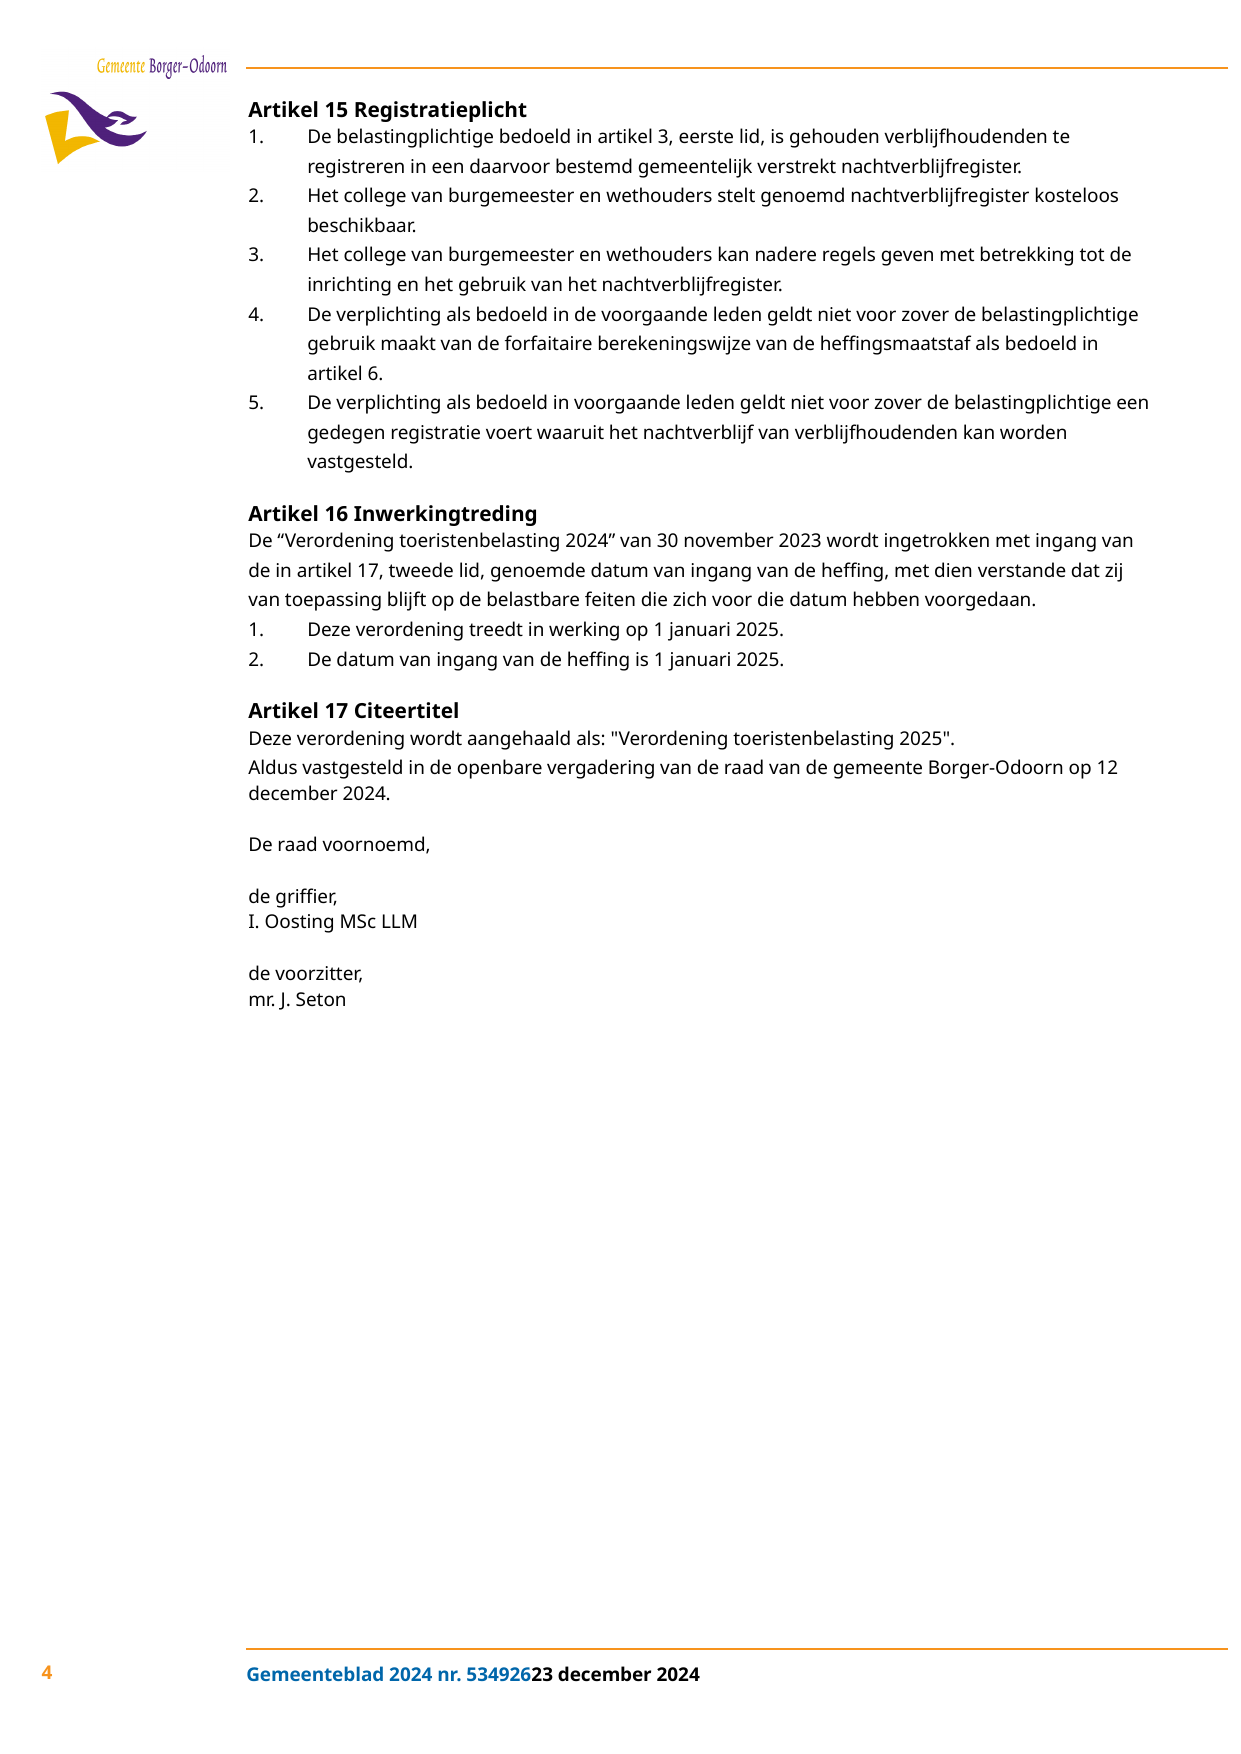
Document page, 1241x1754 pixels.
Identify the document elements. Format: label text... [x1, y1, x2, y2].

text Deze verordening wordt aangehaald als: "Verordening toeristenbelasting 2025". [248, 725, 1152, 750]
list Het college van burgemeester en wethouders kan nadere regels geven met betrekking tot de inrichting en het gebruik van het nachtverblijfregister. [248, 242, 1152, 297]
text I. Oosting MSc LLM [248, 909, 1152, 934]
text De raad voornoemd, [248, 831, 1152, 857]
text Artikel 17 Citeertitel [248, 696, 1152, 725]
list De verplichting als bedoeld in voorgaande leden geldt niet voor zover de belastingplichtige een gedegen registratie voert waaruit het nachtverblijf van verblijfhoudenden kan worden vastgesteld. [248, 389, 1152, 474]
text Aldus vastgesteld in de openbare vergadering van de raad van de gemeente Borger-Odoorn op 12 december 2024. [248, 754, 1152, 806]
list De verplichting als bedoeld in de voorgaande leden geldt niet voor zover de belastingplichtige gebruik maakt van de forfaitaire berekeningswijze van de heffingsmaatstaf als bedoeld in artikel 6. [248, 301, 1152, 386]
text Artikel 15 Registratieplicht [248, 95, 1152, 123]
text de voorzitter, [248, 960, 1152, 986]
list Het college van burgemeester en wethouders stelt genoemd nachtverblijfregister kosteloos beschikbaar. [248, 182, 1152, 238]
text de griffier, [248, 883, 1152, 909]
text mr. J. Seton [248, 986, 1152, 1012]
text De “Verordening toeristenbelasting 2024” van 30 november 2023 wordt ingetrokken met ingang van de in artikel 17, tweede lid, genoemde datum van ingang van de heffing, met dien verstande dat zij van toepassing blijft op de belastbare feiten die zich voor die datum hebben voorgedaan. [248, 527, 1152, 612]
text Artikel 16 Inwerkingtreding [248, 499, 1152, 527]
list De belastingplichtige bedoeld in artikel 3, eerste lid, is gehouden verblijfhoudenden te registreren in een daarvoor bestemd gemeentelijk verstrekt nachtverblijfregister. [248, 123, 1152, 178]
list De datum van ingang van de heffing is 1 januari 2025. [248, 646, 1152, 672]
list Deze verordening treedt in werking op 1 januari 2025. [248, 616, 1152, 642]
picture [41, 47, 231, 172]
